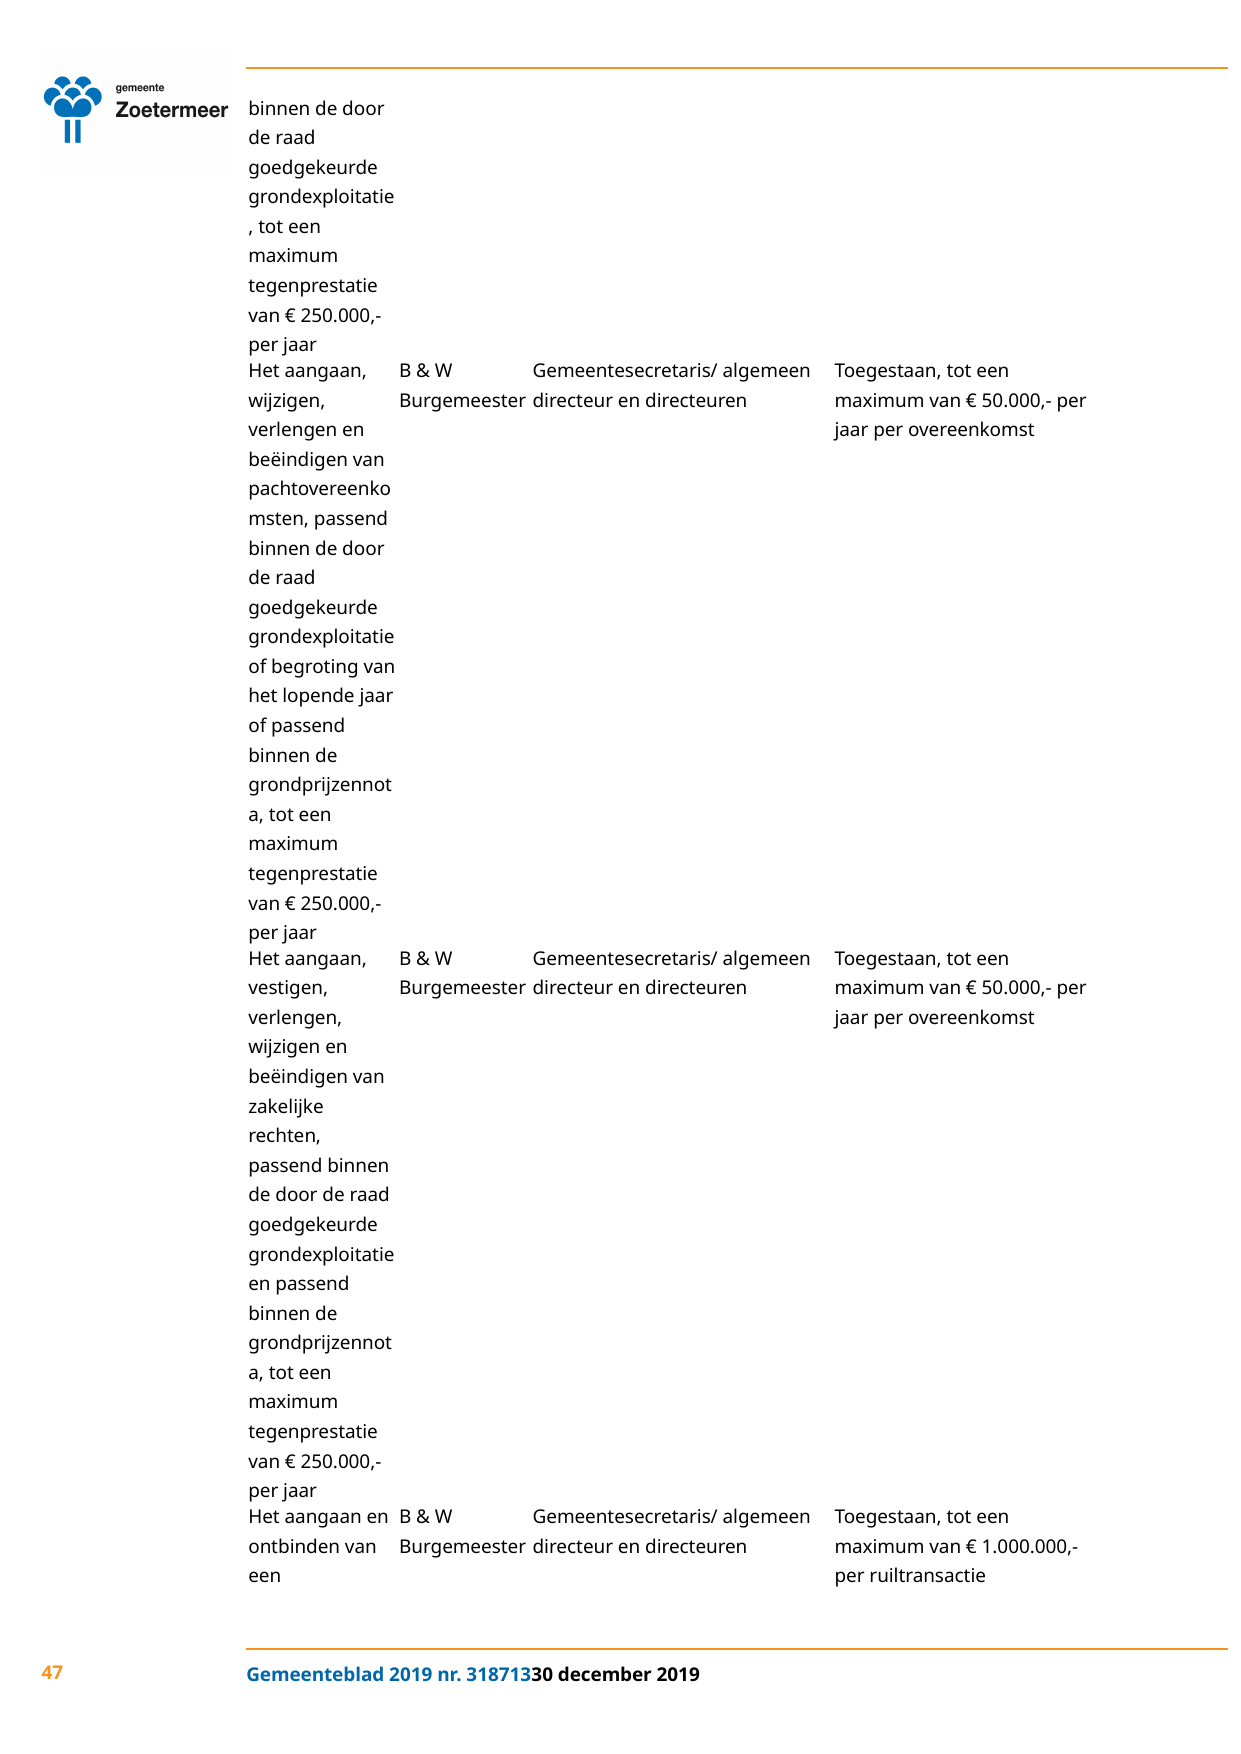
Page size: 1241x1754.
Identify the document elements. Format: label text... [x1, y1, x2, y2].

table_cell Toegestaan, tot een maximum van € 1.000.000,- per ruiltransactie [834, 1503, 1094, 1588]
table_cell Gemeentesecretaris/ algemeen directeur en directeuren [533, 945, 834, 1503]
table_cell Het aangaan en ontbinden van een [248, 1503, 399, 1588]
table_cell Toegestaan, tot een maximum van € 50.000,- per jaar per overeenkomst [834, 357, 1094, 945]
table_cell B & W Burgemeester [399, 945, 532, 1503]
table_cell B & W Burgemeester [399, 357, 532, 945]
table_cell [533, 95, 834, 357]
table_cell Toegestaan, tot een maximum van € 50.000,- per jaar per overeenkomst [834, 945, 1094, 1503]
table_cell Het aangaan, vestigen, verlengen, wijzigen en beëindigen van zakelijke rechten, passend binnen de door de raad goedgekeurde grondexploitatie en passend binnen de grondprijzennota, tot een maximum tegenprestatie van € 250.000,- per jaar [248, 945, 399, 1503]
table_cell Gemeentesecretaris/ algemeen directeur en directeuren [533, 1503, 834, 1588]
table_cell Het aangaan, wijzigen, verlengen en beëindigen van pachtovereenkomsten, passend binnen de door de raad goedgekeurde grondexploitatie of begroting van het lopende jaar of passend binnen de grondprijzennota, tot een maximum tegenprestatie van € 250.000,- per jaar [248, 357, 399, 945]
table_cell Gemeentesecretaris/ algemeen directeur en directeuren [533, 357, 834, 945]
table_cell B & W Burgemeester [399, 1503, 532, 1588]
table_cell [399, 95, 532, 357]
table_cell binnen de door de raad goedgekeurde grondexploitatie, tot een maximum tegenprestatie van € 250.000,- per jaar [248, 95, 399, 357]
table_cell [834, 95, 1094, 357]
picture [41, 47, 231, 172]
